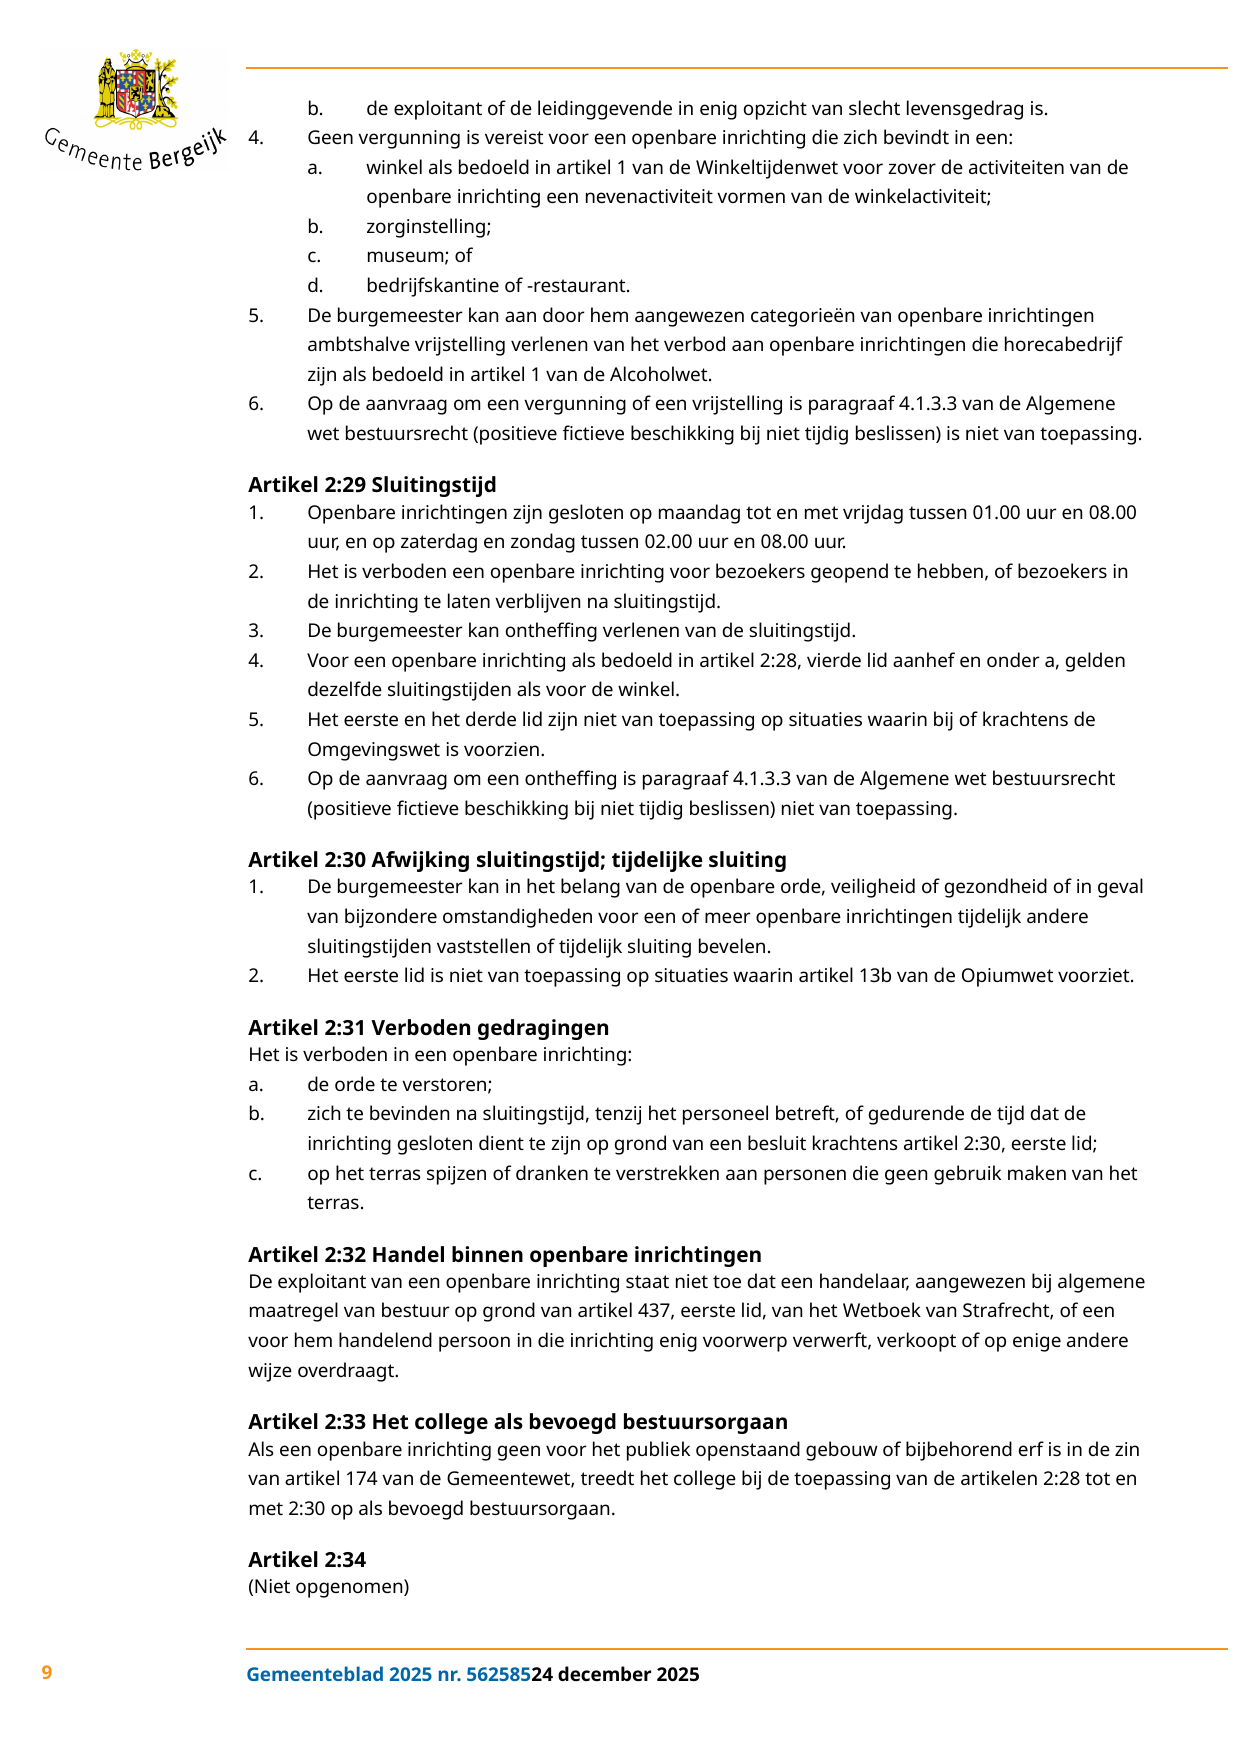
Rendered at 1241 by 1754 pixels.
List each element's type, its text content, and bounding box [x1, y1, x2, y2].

list Voor een openbare inrichting als bedoeld in artikel 2:28, vierde lid aanhef en onder a, gelden dezelfde sluitingstijden als voor de winkel. [248, 647, 1152, 702]
text (Niet opgenomen) [248, 1574, 1152, 1599]
list Op de aanvraag om een vergunning of een vrijstelling is paragraaf 4.1.3.3 van de Algemene wet bestuursrecht (positieve fictieve beschikking bij niet tijdig beslissen) is niet van toepassing. [248, 391, 1152, 446]
text Het is verboden in een openbare inrichting: [248, 1041, 1152, 1067]
list Het eerste lid is niet van toepassing op situaties waarin artikel 13b van de Opiumwet voorziet. [248, 962, 1152, 988]
list Op de aanvraag om een ontheffing is paragraaf 4.1.3.3 van de Algemene wet bestuursrecht (positieve fictieve beschikking bij niet tijdig beslissen) niet van toepassing. [248, 765, 1152, 821]
list de exploitant of de leidinggevende in enig opzicht van slecht levensgedrag is. [307, 95, 1152, 121]
text Artikel 2:33 Het college als bevoegd bestuursorgaan [248, 1407, 1152, 1436]
text Artikel 2:29 Sluitingstijd [248, 471, 1152, 499]
list Openbare inrichtingen zijn gesloten op maandag tot en met vrijdag tussen 01.00 uur en 08.00 uur, en op zaterdag en zondag tussen 02.00 uur en 08.00 uur. [248, 499, 1152, 554]
text Als een openbare inrichting geen voor het publiek openstaand gebouw of bijbehorend erf is in de zin van artikel 174 van de Gemeentewet, treedt het college bij de toepassing van de artikelen 2:28 tot en met 2:30 op als bevoegd bestuursorgaan. [248, 1436, 1152, 1521]
list Geen vergunning is vereist voor een openbare inrichting die zich bevindt in een: [248, 124, 1152, 150]
list winkel als bedoeld in artikel 1 van de Winkeltijdenwet voor zover de activiteiten van de openbare inrichting een nevenactiviteit vormen van de winkelactiviteit; [307, 154, 1152, 209]
list op het terras spijzen of dranken te verstrekken aan personen die geen gebruik maken van het terras. [248, 1160, 1152, 1215]
list De burgemeester kan ontheffing verlenen van de sluitingstijd. [248, 617, 1152, 643]
list de orde te verstoren; [248, 1071, 1152, 1097]
list zich te bevinden na sluitingstijd, tenzij het personeel betreft, of gedurende de tijd dat de inrichting gesloten dient te zijn op grond van een besluit krachtens artikel 2:30, eerste lid; [248, 1101, 1152, 1156]
text Artikel 2:32 Handel binnen openbare inrichtingen [248, 1240, 1152, 1268]
picture [41, 47, 231, 172]
list De burgemeester kan aan door hem aangewezen categorieën van openbare inrichtingen ambtshalve vrijstelling verlenen van het verbod aan openbare inrichtingen die horecabedrijf zijn als bedoeld in artikel 1 van de Alcoholwet. [248, 302, 1152, 387]
text Artikel 2:34 [248, 1545, 1152, 1574]
list Het is verboden een openbare inrichting voor bezoekers geopend te hebben, of bezoekers in de inrichting te laten verblijven na sluitingstijd. [248, 558, 1152, 613]
text Artikel 2:30 Afwijking sluitingstijd; tijdelijke sluiting [248, 845, 1152, 874]
list Het eerste en het derde lid zijn niet van toepassing op situaties waarin bij of krachtens de Omgevingswet is voorzien. [248, 706, 1152, 761]
list bedrijfskantine of -restaurant. [307, 272, 1152, 298]
text De exploitant van een openbare inrichting staat niet toe dat een handelaar, aangewezen bij algemene maatregel van bestuur op grond van artikel 437, eerste lid, van het Wetboek van Strafrecht, of een voor hem handelend persoon in die inrichting enig voorwerp verwerft, verkoopt of op enige andere wijze overdraagt. [248, 1268, 1152, 1383]
text Artikel 2:31 Verboden gedragingen [248, 1013, 1152, 1041]
list zorginstelling; [307, 213, 1152, 239]
list De burgemeester kan in het belang van de openbare orde, veiligheid of gezondheid of in geval van bijzondere omstandigheden voor een of meer openbare inrichtingen tijdelijk andere sluitingstijden vaststellen of tijdelijk sluiting bevelen. [248, 874, 1152, 959]
list museum; of [307, 243, 1152, 268]
